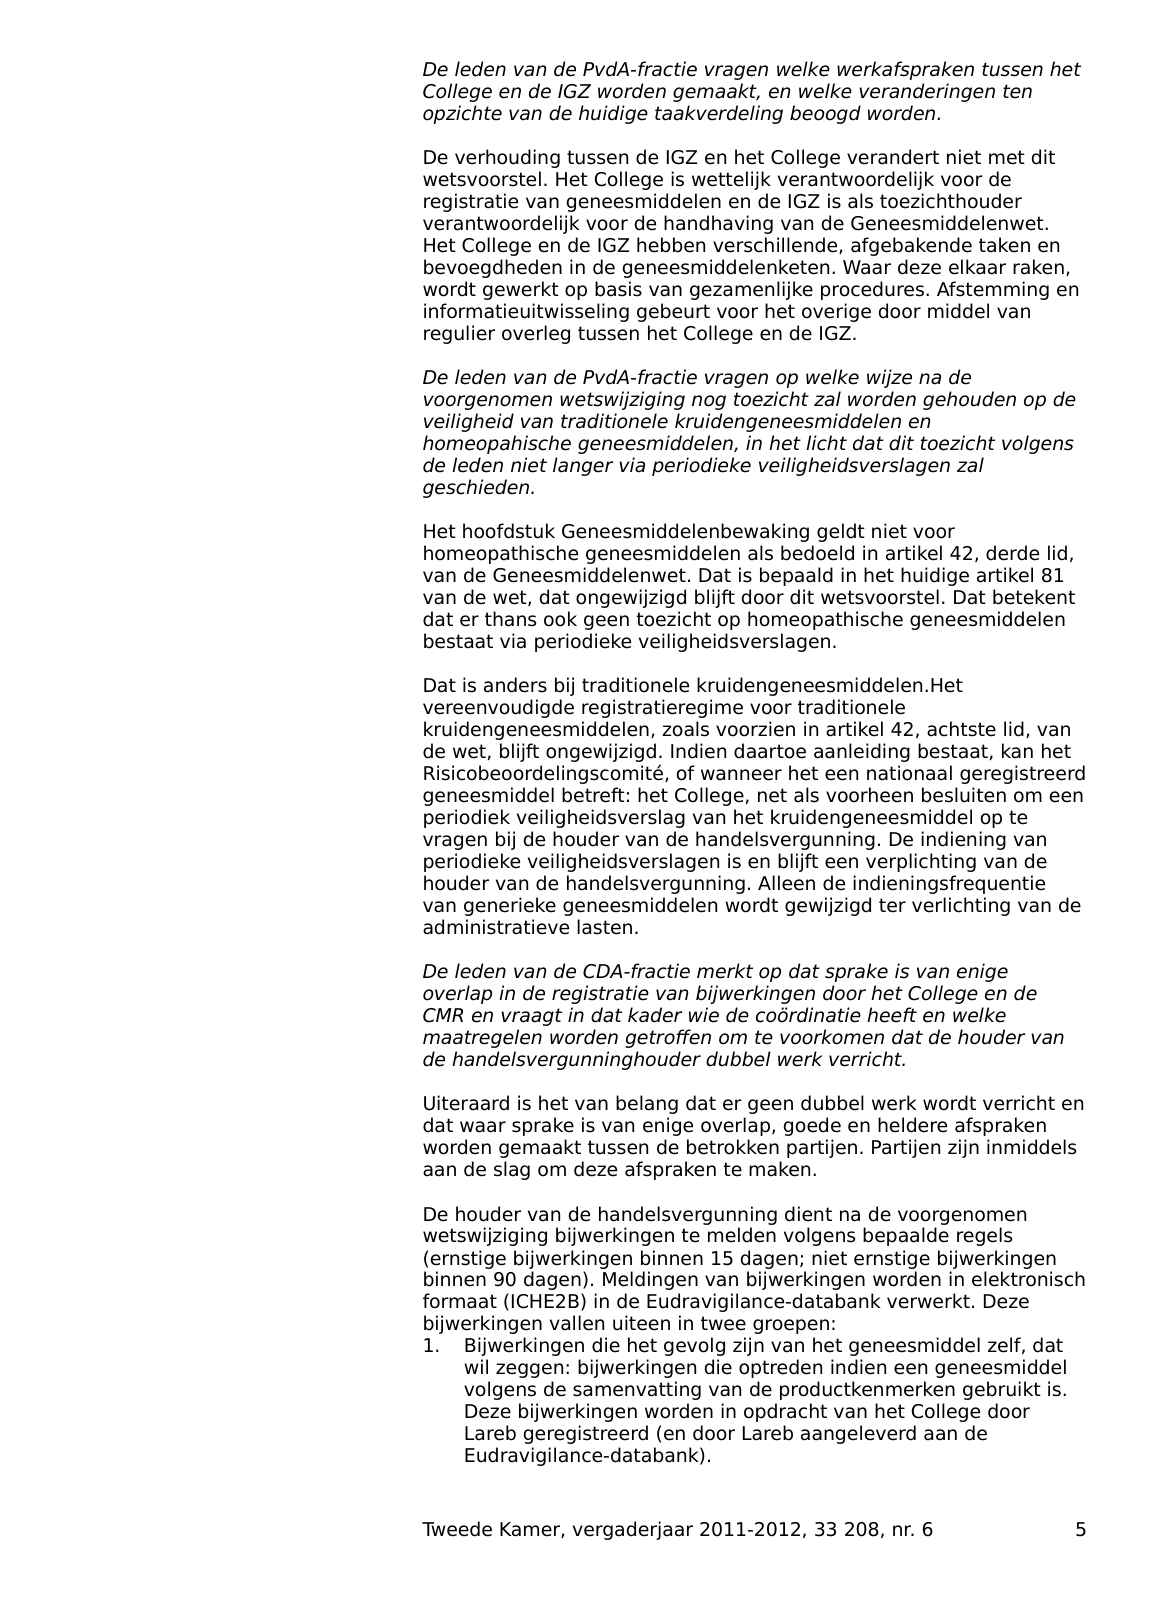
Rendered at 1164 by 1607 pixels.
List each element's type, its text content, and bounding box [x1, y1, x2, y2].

text De leden van de CDA-fractie merkt op dat sprake is van enige overlap in de registratie van bijwerkingen door het College en de CMR en vraagt in dat kader wie de coördinatie heeft en welke maatregelen worden getroffen om te voorkomen dat de houder van de handelsvergunninghouder dubbel werk verricht. [422, 961, 1087, 1071]
text Uiteraard is het van belang dat er geen dubbel werk wordt verricht en dat waar sprake is van enige overlap, goede en heldere afspraken worden gemaakt tussen de betrokken partijen. Partijen zijn inmiddels aan de slag om deze afspraken te maken. [422, 1093, 1087, 1181]
text De houder van de handelsvergunning dient na de voorgenomen wetswijziging bijwerkingen te melden volgens bepaalde regels (ernstige bijwerkingen binnen 15 dagen; niet ernstige bijwerkingen binnen 90 dagen). Meldingen van bijwerkingen worden in elektronisch formaat (ICHE2B) in de Eudravigilance-databank verwerkt. Deze bijwerkingen vallen uiteen in twee groepen: [422, 1203, 1087, 1335]
text De leden van de PvdA-fractie vragen op welke wijze na de voorgenomen wetswijziging nog toezicht zal worden gehouden op de veiligheid van traditionele kruidengeneesmiddelen en homeopahische geneesmiddelen, in het licht dat dit toezicht volgens de leden niet langer via periodieke veiligheidsverslagen zal geschieden. [422, 367, 1087, 499]
text 1. Bijwerkingen die het gevolg zijn van het geneesmiddel zelf, dat wil zeggen: bijwerkingen die optreden indien een geneesmiddel volgens de samenvatting van de productkenmerken gebruikt is. Deze bijwerkingen worden in opdracht van het College door Lareb geregistreerd (en door Lareb aangeleverd aan de Eudravigilance-databank). [422, 1335, 1087, 1467]
text Dat is anders bij traditionele kruidengeneesmiddelen.Het vereenvoudigde registratieregime voor traditionele kruidengeneesmiddelen, zoals voorzien in artikel 42, achtste lid, van de wet, blijft ongewijzigd. Indien daartoe aanleiding bestaat, kan het Risicobeoordelingscomité, of wanneer het een nationaal geregistreerd geneesmiddel betreft: het College, net als voorheen besluiten om een periodiek veiligheidsverslag van het kruidengeneesmiddel op te vragen bij de houder van de handelsvergunning. De indiening van periodieke veiligheidsverslagen is en blijft een verplichting van de houder van de handelsvergunning. Alleen de indieningsfrequentie van generieke geneesmiddelen wordt gewijzigd ter verlichting van de administratieve lasten. [422, 675, 1087, 939]
text De leden van de PvdA-fractie vragen welke werkafspraken tussen het College en de IGZ worden gemaakt, en welke veranderingen ten opzichte van de huidige taakverdeling beoogd worden. [422, 59, 1087, 125]
text Het hoofdstuk Geneesmiddelenbewaking geldt niet voor homeopathische geneesmiddelen als bedoeld in artikel 42, derde lid, van de Geneesmiddelenwet. Dat is bepaald in het huidige artikel 81 van de wet, dat ongewijzigd blijft door dit wetsvoorstel. Dat betekent dat er thans ook geen toezicht op homeopathische geneesmiddelen bestaat via periodieke veiligheidsverslagen. [422, 521, 1087, 653]
text De verhouding tussen de IGZ en het College verandert niet met dit wetsvoorstel. Het College is wettelijk verantwoordelijk voor de registratie van geneesmiddelen en de IGZ is als toezichthouder verantwoordelijk voor de handhaving van de Geneesmiddelenwet. Het College en de IGZ hebben verschillende, afgebakende taken en bevoegdheden in de geneesmiddelenketen. Waar deze elkaar raken, wordt gewerkt op basis van gezamenlijke procedures. Afstemming en informatieuitwisseling gebeurt voor het overige door middel van regulier overleg tussen het College en de IGZ. [422, 147, 1087, 345]
